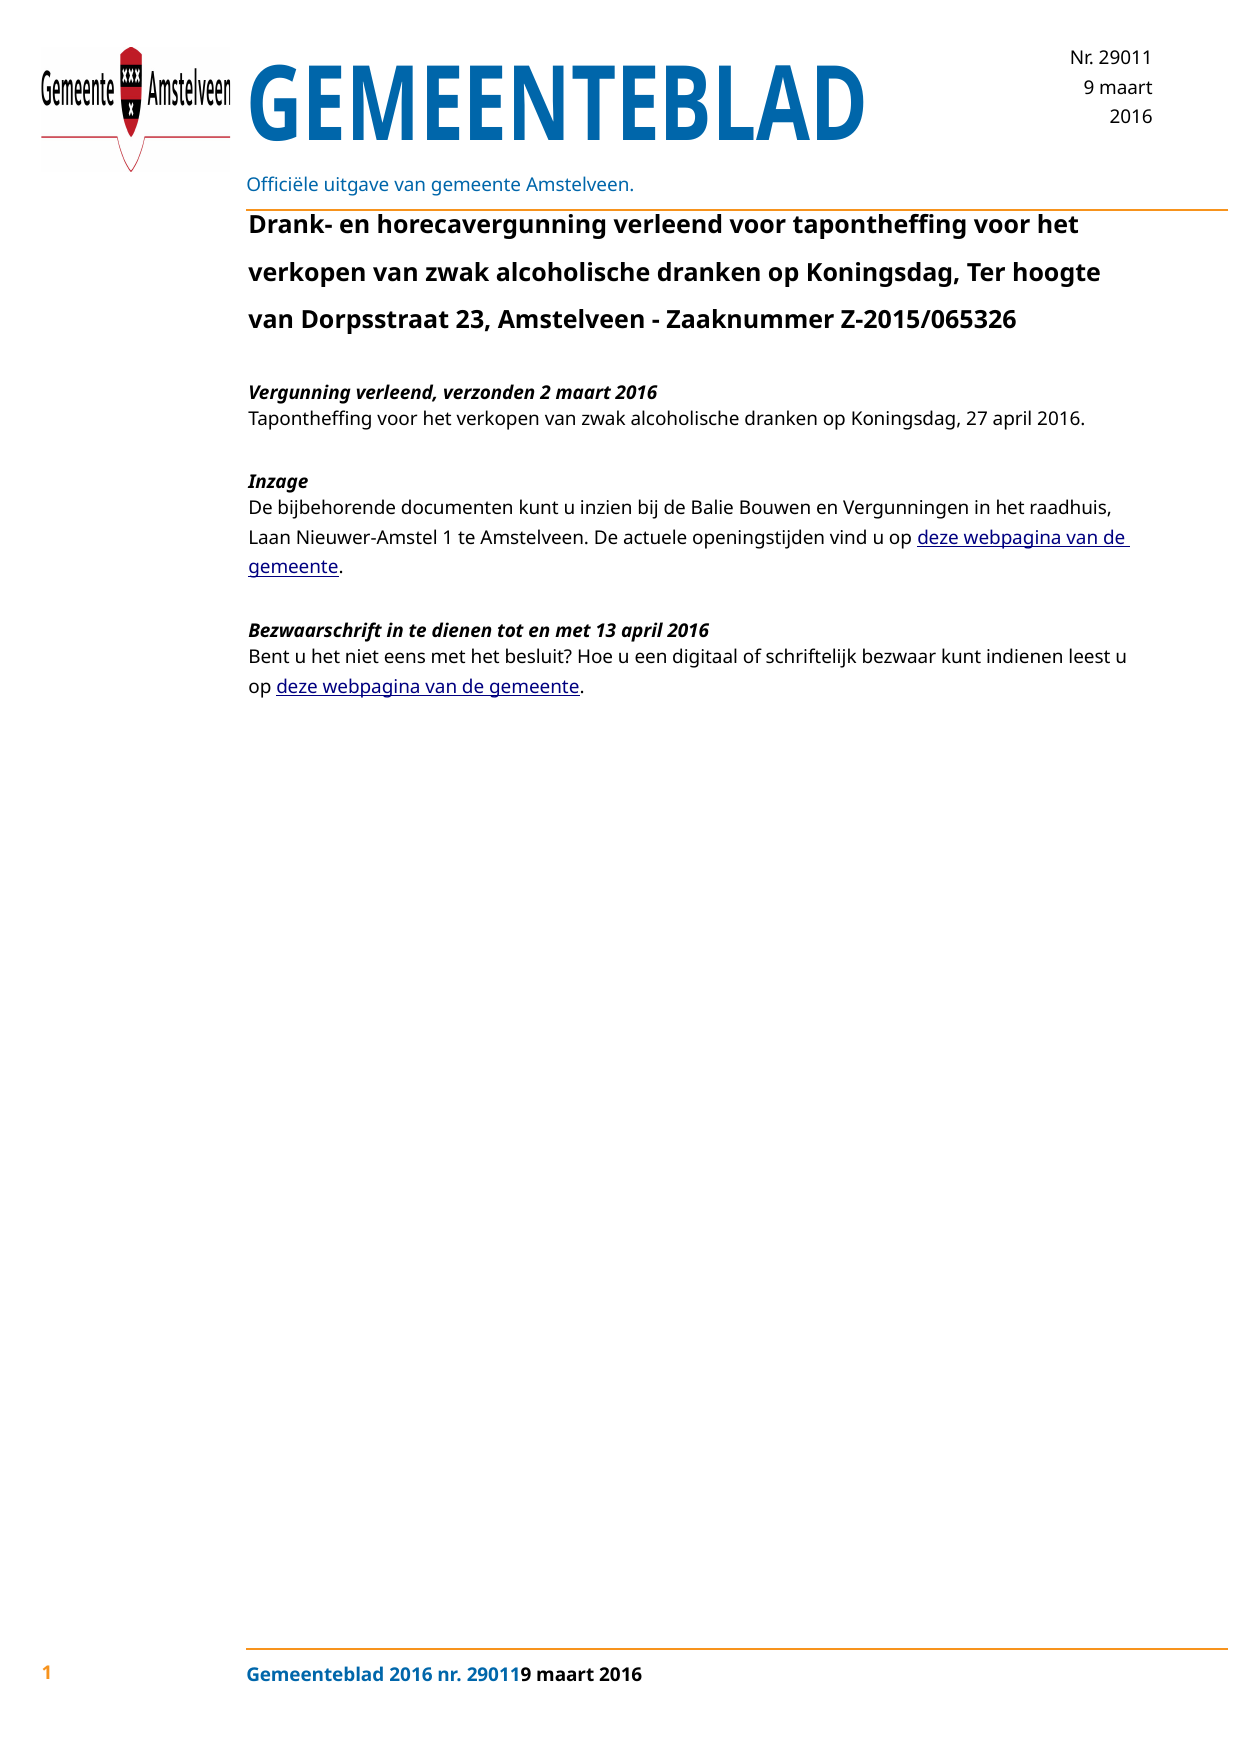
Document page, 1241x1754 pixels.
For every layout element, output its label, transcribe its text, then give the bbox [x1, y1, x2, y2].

text Drank- en horecavergunning verleend voor tapontheffing voor het verkopen van zwak alcoholische dranken op Koningsdag, Ter hoogte van Dorpsstraat 23, Amstelveen - Zaaknummer Z-2015/065326 [248, 211, 1152, 336]
text Inzage [248, 469, 1152, 494]
text Bent u het niet eens met het besluit? Hoe u een digitaal of schriftelijk bezwaar kunt indienen leest u op deze webpagina van de gemeente. [248, 643, 1152, 699]
text Bezwaarschrift in te dienen tot en met 13 april 2016 [248, 618, 1152, 643]
text De bijbehorende documenten kunt u inzien bij de Balie Bouwen en Vergunningen in het raadhuis, Laan Nieuwer-Amstel 1 te Amstelveen. De actuele openingstijden vind u op deze webpagina van de gemeente. [248, 494, 1152, 579]
text Vergunning verleend, verzonden 2 maart 2016 [248, 379, 1152, 405]
text Tapontheffing voor het verkopen van zwak alcoholische dranken op Koningsdag, 27 april 2016. [248, 405, 1152, 431]
picture [41, 47, 231, 172]
